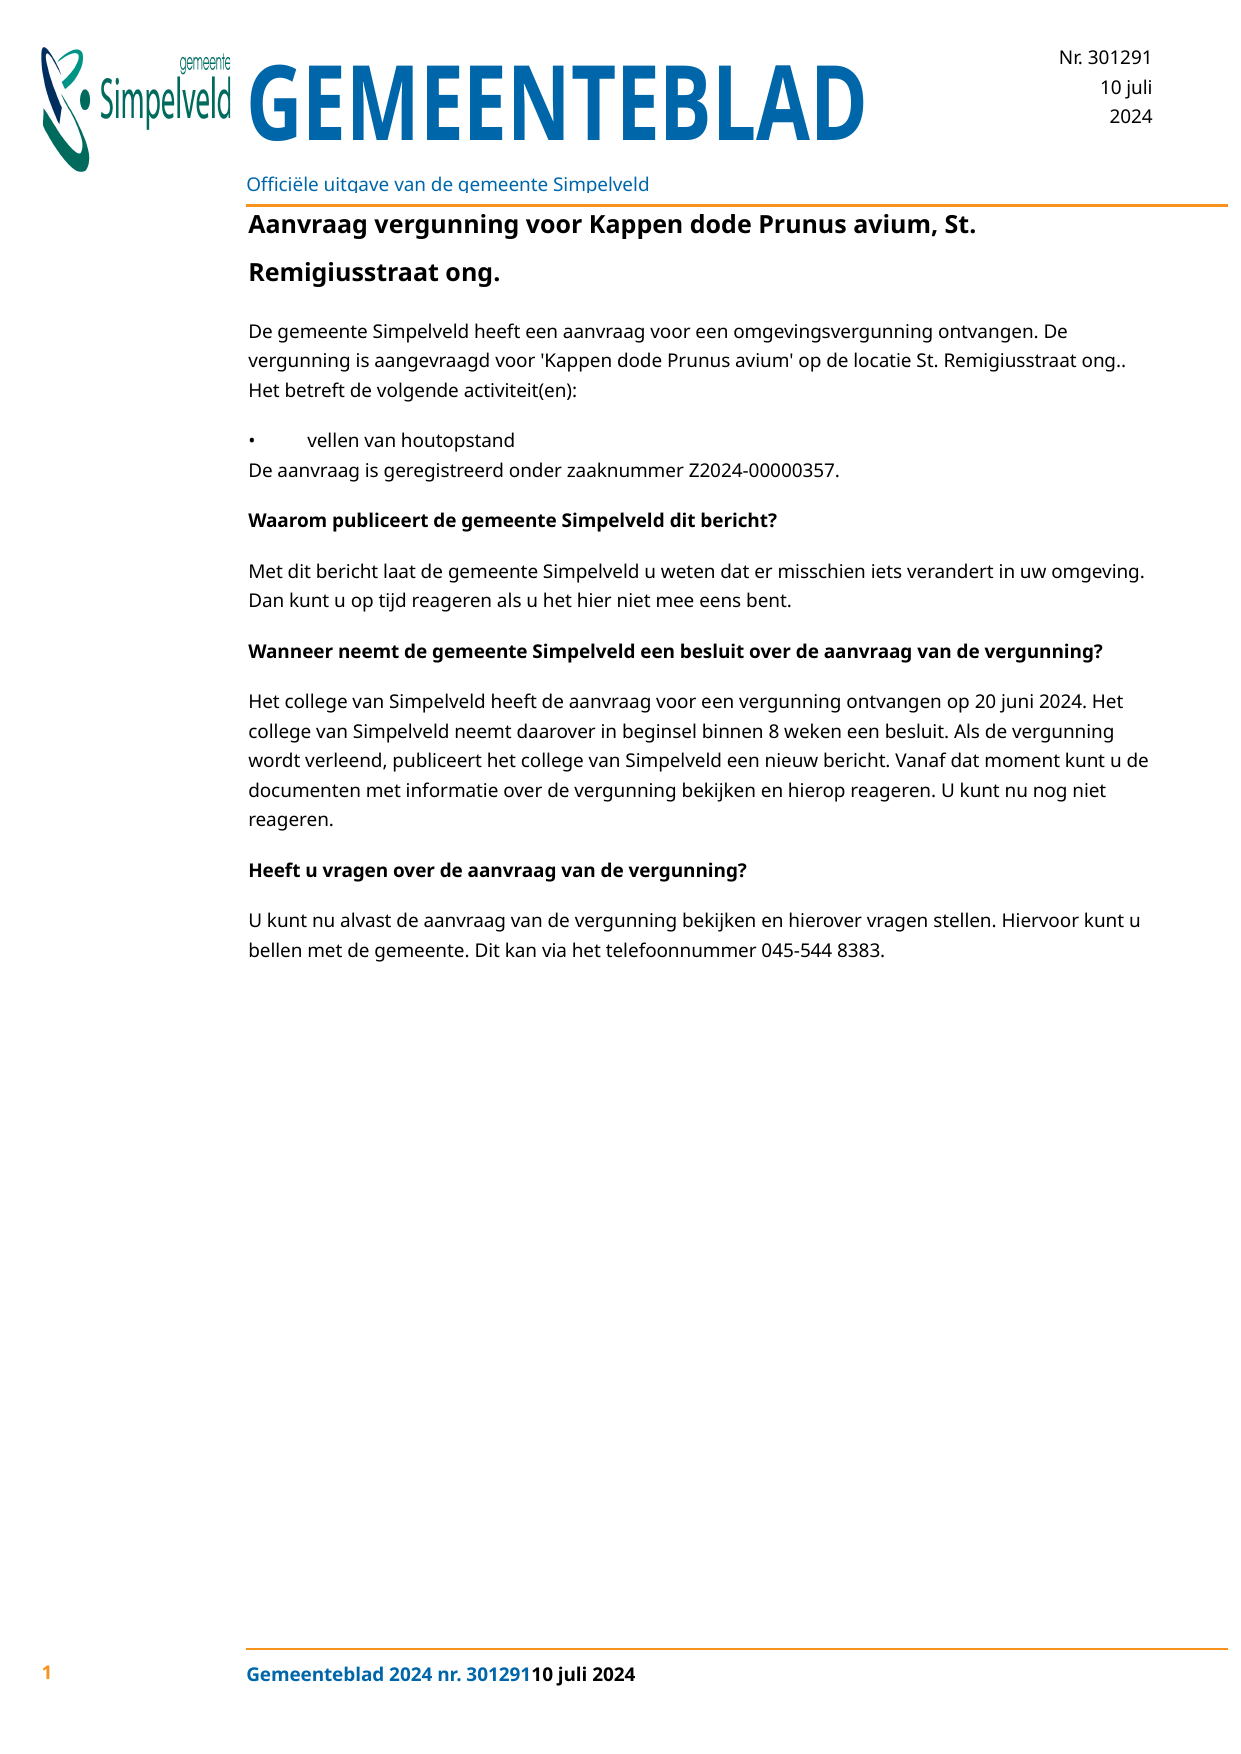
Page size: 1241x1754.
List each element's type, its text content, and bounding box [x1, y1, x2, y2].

text Met dit bericht laat de gemeente Simpelveld u weten dat er misschien iets verandert in uw omgeving. Dan kunt u op tijd reageren als u het hier niet mee eens bent. [248, 558, 1152, 613]
text Waarom publiceert de gemeente Simpelveld dit bericht? [248, 507, 1152, 533]
text Het college van Simpelveld heeft de aanvraag voor een vergunning ontvangen op 20 juni 2024. Het college van Simpelveld neemt daarover in beginsel binnen 8 weken een besluit. Als de vergunning wordt verleend, publiceert het college van Simpelveld een nieuw bericht. Vanaf dat moment kunt u de documenten met informatie over de vergunning bekijken en hierop reageren. U kunt nu nog niet reageren. [248, 688, 1152, 832]
text De aanvraag is geregistreerd onder zaaknummer Z2024-00000357. [248, 457, 1152, 483]
text U kunt nu alvast de aanvraag van de vergunning bekijken en hierover vragen stellen. Hiervoor kunt u bellen met de gemeente. Dit kan via het telefoonnummer 045-544 8383. [248, 907, 1152, 963]
picture [41, 47, 231, 172]
text Heeft u vragen over de aanvraag van de vergunning? [248, 857, 1152, 883]
text Wanneer neemt de gemeente Simpelveld een besluit over de aanvraag van de vergunning? [248, 638, 1152, 664]
text Aanvraag vergunning voor Kappen dode Prunus avium, St. Remigiusstraat ong. [248, 207, 1152, 288]
text De gemeente Simpelveld heeft een aanvraag voor een omgevingsvergunning ontvangen. De vergunning is aangevraagd voor 'Kappen dode Prunus avium' op de locatie St. Remigiusstraat ong.. Het betreft de volgende activiteit(en): [248, 318, 1152, 403]
list vellen van houtopstand [248, 427, 1152, 453]
